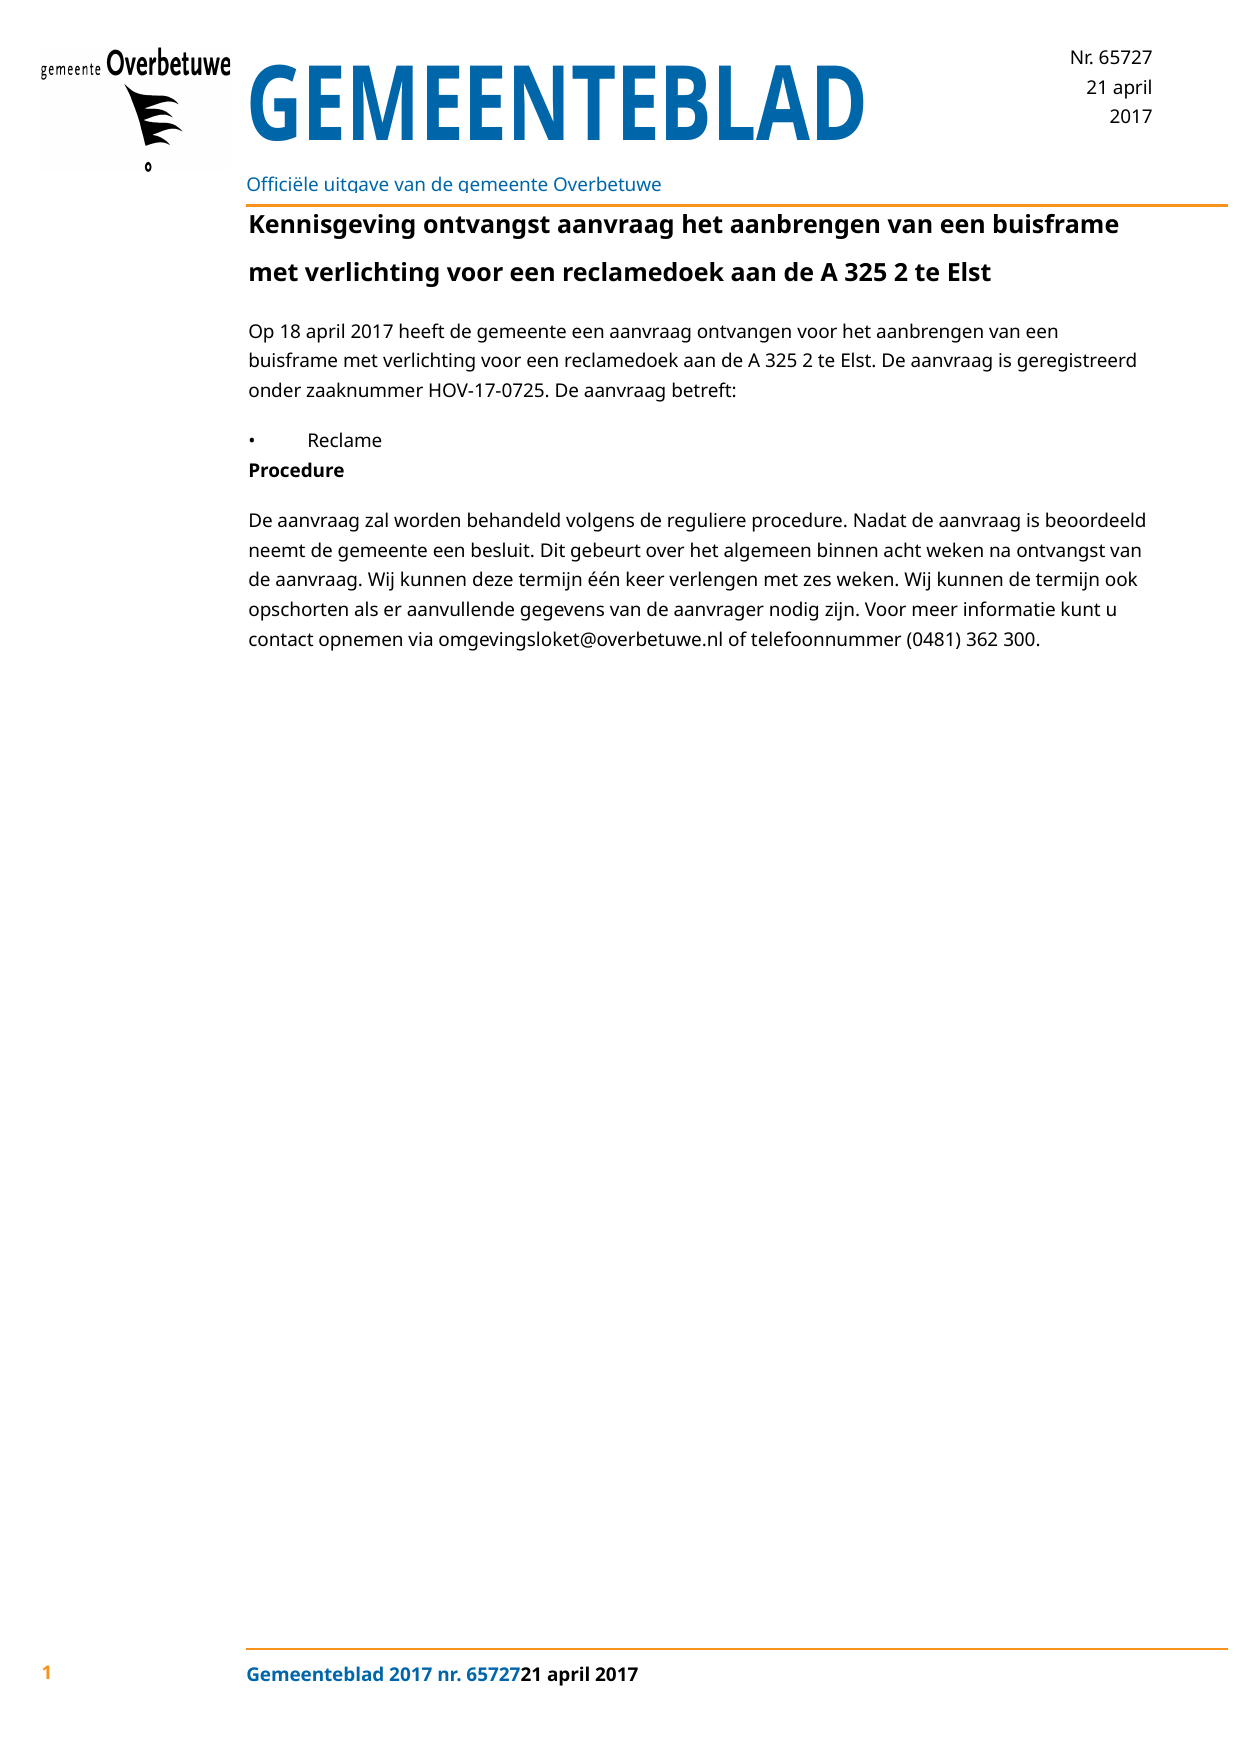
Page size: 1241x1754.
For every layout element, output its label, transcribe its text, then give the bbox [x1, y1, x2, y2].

list Reclame [248, 427, 1152, 453]
text Kennisgeving ontvangst aanvraag het aanbrengen van een buisframe met verlichting voor een reclamedoek aan de A 325 2 te Elst [248, 207, 1152, 288]
text De aanvraag zal worden behandeld volgens de reguliere procedure. Nadat de aanvraag is beoordeeld neemt de gemeente een besluit. Dit gebeurt over het algemeen binnen acht weken na ontvangst van de aanvraag. Wij kunnen deze termijn één keer verlengen met zes weken. Wij kunnen de termijn ook opschorten als er aanvullende gegevens van de aanvrager nodig zijn. Voor meer informatie kunt u contact opnemen via omgevingsloket@overbetuwe.nl of telefoonnummer (0481) 362 300. [248, 507, 1152, 652]
text Procedure [248, 457, 1152, 483]
picture [41, 47, 231, 172]
text Op 18 april 2017 heeft de gemeente een aanvraag ontvangen voor het aanbrengen van een buisframe met verlichting voor een reclamedoek aan de A 325 2 te Elst. De aanvraag is geregistreerd onder zaaknummer HOV-17-0725. De aanvraag betreft: [248, 318, 1152, 403]
